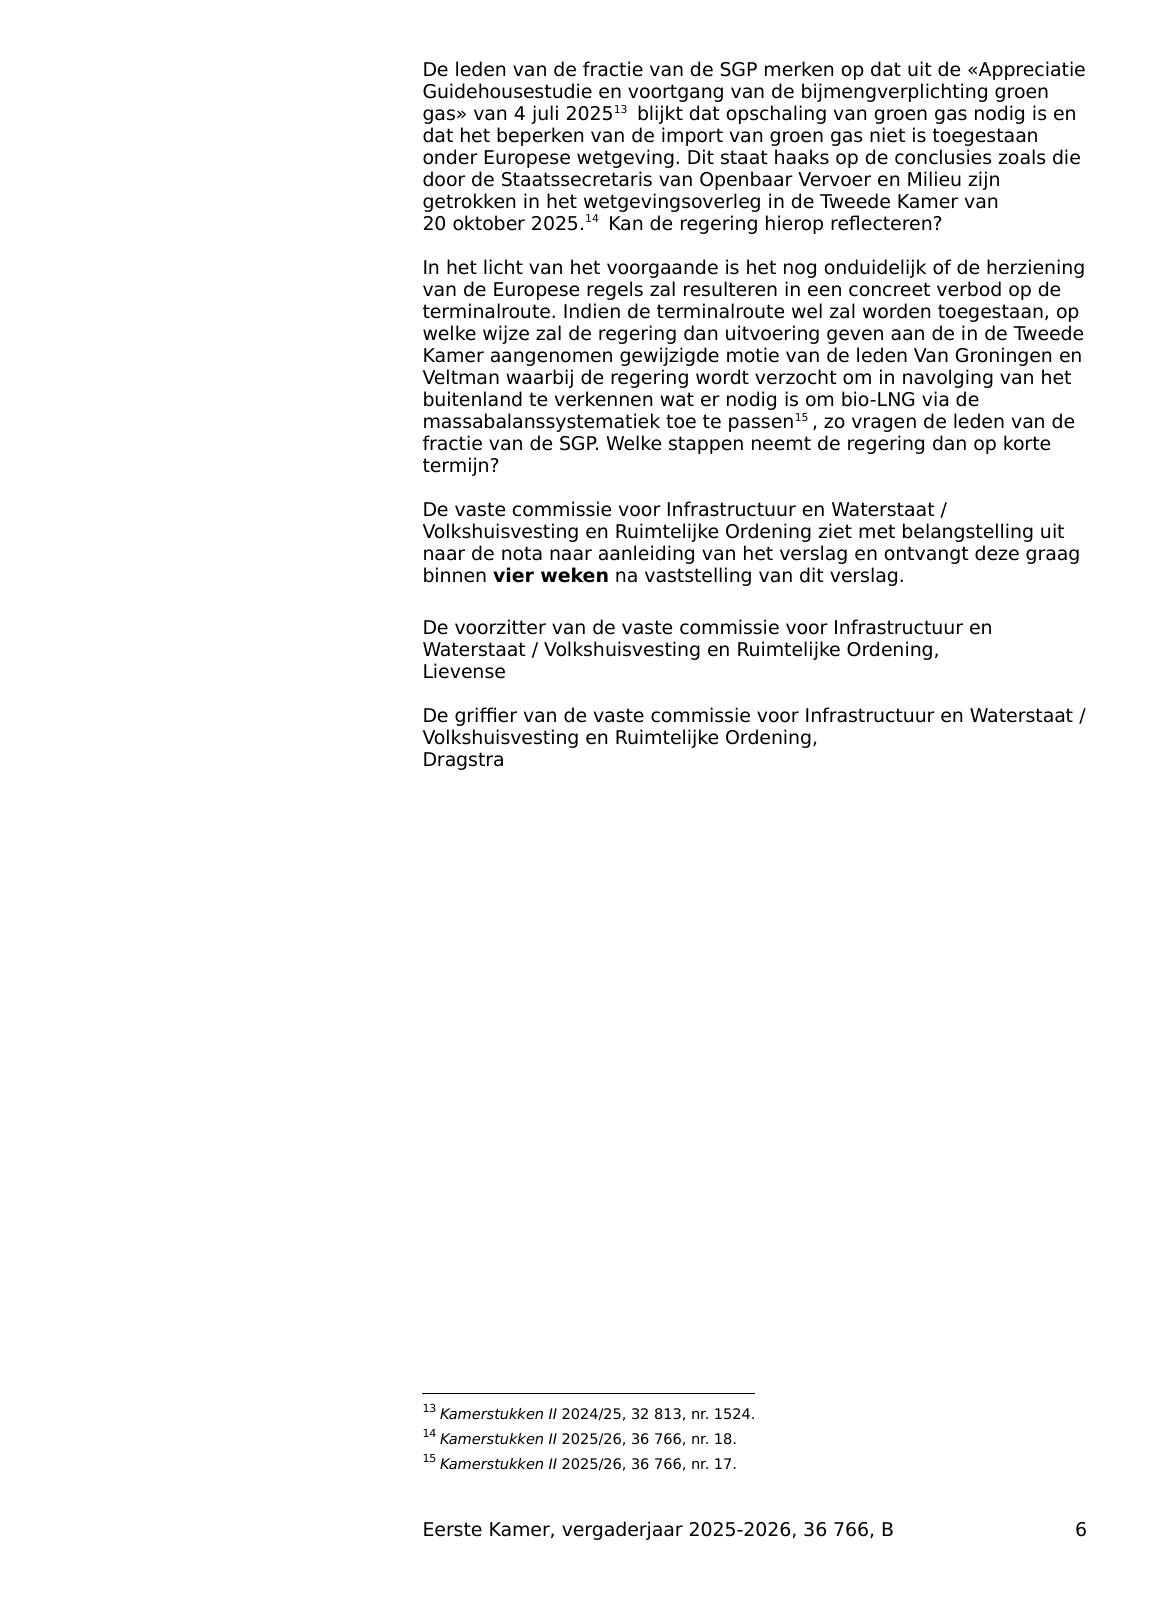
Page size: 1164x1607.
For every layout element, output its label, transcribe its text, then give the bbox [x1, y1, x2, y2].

text De griffier van de vaste commissie voor Infrastructuur en Waterstaat / Volkshuisvesting en Ruimtelijke Ordening, Dragstra [422, 705, 1087, 771]
text Kamerstukken II 2025/26, 36 766, nr. 17. [422, 1452, 1087, 1474]
text In het licht van het voorgaande is het nog onduidelijk of de herziening van de Europese regels zal resulteren in een concreet verbod op de terminalroute. Indien de terminalroute wel zal worden toegestaan, op welke wijze zal de regering dan uitvoering geven aan de in de Tweede Kamer aangenomen gewijzigde motie van de leden Van Groningen en Veltman waarbij de regering wordt verzocht om in navolging van het buitenland te verkennen wat er nodig is om bio-LNG via de massabalanssystematiek toe te passen, zo vragen de leden van de fractie van de SGP. Welke stappen neemt de regering dan op korte termijn? [422, 257, 1087, 477]
text De leden van de fractie van de SGP merken op dat uit de «Appreciatie Guidehousestudie en voortgang van de bijmengverplichting groen gas» van 4 juli 2025 blijkt dat opschaling van groen gas nodig is en dat het beperken van de import van groen gas niet is toegestaan onder Europese wetgeving. Dit staat haaks op de conclusies zoals die door de Staatssecretaris van Openbaar Vervoer en Milieu zijn getrokken in het wetgevingsoverleg in de Tweede Kamer van 20 oktober 2025. Kan de regering hierop reflecteren? [422, 59, 1087, 235]
text De voorzitter van de vaste commissie voor Infrastructuur en Waterstaat / Volkshuisvesting en Ruimtelijke Ordening, Lievense [422, 617, 1087, 683]
text De vaste commissie voor Infrastructuur en Waterstaat / Volkshuisvesting en Ruimtelijke Ordening ziet met belangstelling uit naar de nota naar aanleiding van het verslag en ontvangt deze graag binnen vier weken na vaststelling van dit verslag. [422, 499, 1087, 587]
text Kamerstukken II 2024/25, 32 813, nr. 1524. [422, 1402, 1087, 1424]
text Kamerstukken II 2025/26, 36 766, nr. 18. [422, 1427, 1087, 1449]
